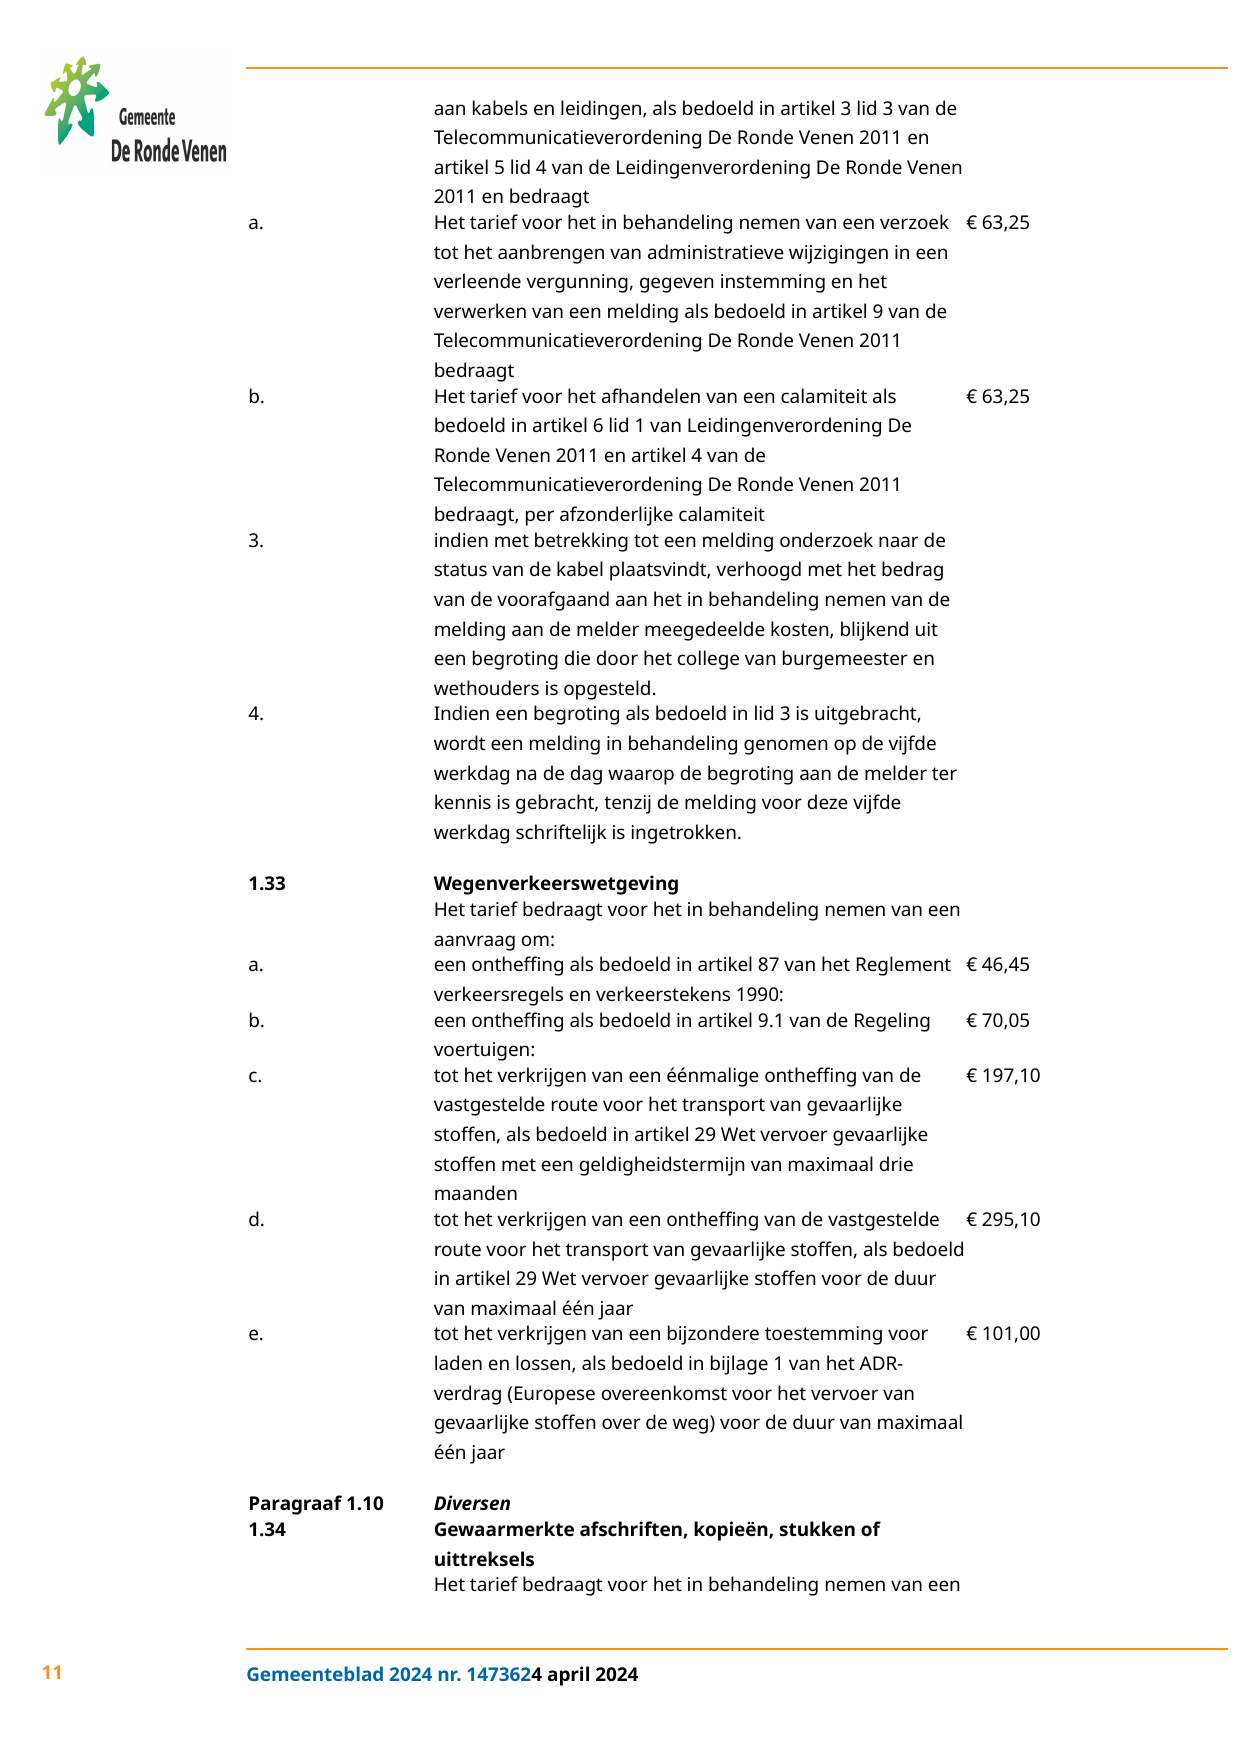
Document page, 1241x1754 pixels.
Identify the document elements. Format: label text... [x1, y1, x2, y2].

table_cell € 63,25 [966, 209, 1152, 383]
table_cell [966, 1571, 1152, 1597]
picture [41, 47, 231, 172]
table_cell € 63,25 [966, 383, 1152, 527]
table_cell [248, 1465, 433, 1490]
table_cell een ontheffing als bedoeld in artikel 87 van het Reglement verkeersregels en verkeerstekens 1990: [434, 951, 966, 1007]
table_cell [248, 896, 433, 951]
table_cell tot het verkrijgen van een éénmalige ontheffing van de vastgestelde route voor het transport van gevaarlijke stoffen, als bedoeld in artikel 29 Wet vervoer gevaarlijke stoffen met een geldigheidstermijn van maximaal drie maanden [434, 1062, 966, 1206]
table_cell a. [248, 951, 433, 1007]
table_cell [434, 845, 966, 870]
table_cell Het tarief bedraagt voor het in behandeling nemen van een [434, 1571, 966, 1597]
table_cell c. [248, 1062, 433, 1206]
table_cell d. [248, 1206, 433, 1321]
table_cell [434, 1465, 966, 1490]
table_cell [966, 1465, 1152, 1490]
table_cell [966, 95, 1152, 209]
table_cell e. [248, 1321, 433, 1465]
table_cell € 46,45 [966, 951, 1152, 1007]
table_cell [248, 845, 433, 870]
table_cell 1.34 [248, 1516, 433, 1571]
table_cell [966, 701, 1152, 845]
table_cell [966, 1490, 1152, 1516]
table_cell Het tarief bedraagt voor het in behandeling nemen van een aanvraag om: [434, 896, 966, 951]
table_cell € 70,05 [966, 1007, 1152, 1062]
table_cell Paragraaf 1.10 [248, 1490, 433, 1516]
table_cell [966, 870, 1152, 896]
table_cell Het tarief voor het afhandelen van een calamiteit als bedoeld in artikel 6 lid 1 van Leidingenverordening De Ronde Venen 2011 en artikel 4 van de Telecommunicatieverordening De Ronde Venen 2011 bedraagt, per afzonderlijke calamiteit [434, 383, 966, 527]
table_cell [248, 95, 433, 209]
table_cell een ontheffing als bedoeld in artikel 9.1 van de Regeling voertuigen: [434, 1007, 966, 1062]
table_cell b. [248, 1007, 433, 1062]
table_cell Indien een begroting als bedoeld in lid 3 is uitgebracht, wordt een melding in behandeling genomen op de vijfde werkdag na de dag waarop de begroting aan de melder ter kennis is gebracht, tenzij de melding voor deze vijfde werkdag schriftelijk is ingetrokken. [434, 701, 966, 845]
table_cell tot het verkrijgen van een ontheffing van de vastgestelde route voor het transport van gevaarlijke stoffen, als bedoeld in artikel 29 Wet vervoer gevaarlijke stoffen voor de duur van maximaal één jaar [434, 1206, 966, 1321]
table_cell 1.33 [248, 870, 433, 896]
table_cell 3. [248, 527, 433, 701]
table_cell [966, 896, 1152, 951]
table_cell aan kabels en leidingen, als bedoeld in artikel 3 lid 3 van de Telecommunicatieverordening De Ronde Venen 2011 en artikel 5 lid 4 van de Leidingenverordening De Ronde Venen 2011 en bedraagt [434, 95, 966, 209]
table_cell tot het verkrijgen van een bijzondere toestemming voor laden en lossen, als bedoeld in bijlage 1 van het ADR-verdrag (Europese overeenkomst voor het vervoer van gevaarlijke stoffen over de weg) voor de duur van maximaal één jaar [434, 1321, 966, 1465]
table_cell [966, 527, 1152, 701]
table_cell Wegenverkeerswetgeving [434, 870, 966, 896]
table_cell [248, 1571, 433, 1597]
table_cell [966, 845, 1152, 870]
table_cell Het tarief voor het in behandeling nemen van een verzoek tot het aanbrengen van administratieve wijzigingen in een verleende vergunning, gegeven instemming en het verwerken van een melding als bedoeld in artikel 9 van de Telecommunicatieverordening De Ronde Venen 2011 bedraagt [434, 209, 966, 383]
table_cell b. [248, 383, 433, 527]
table_cell [966, 1516, 1152, 1571]
table_cell Diversen [434, 1490, 966, 1516]
table_cell 4. [248, 701, 433, 845]
table_cell Gewaarmerkte afschriften, kopieën, stukken of uittreksels [434, 1516, 966, 1571]
table_cell indien met betrekking tot een melding onderzoek naar de status van de kabel plaatsvindt, verhoogd met het bedrag van de voorafgaand aan het in behandeling nemen van de melding aan de melder meegedeelde kosten, blijkend uit een begroting die door het college van burgemeester en wethouders is opgesteld. [434, 527, 966, 701]
table_cell a. [248, 209, 433, 383]
table_cell € 197,10 [966, 1062, 1152, 1206]
table_cell € 295,10 [966, 1206, 1152, 1321]
table_cell € 101,00 [966, 1321, 1152, 1465]
